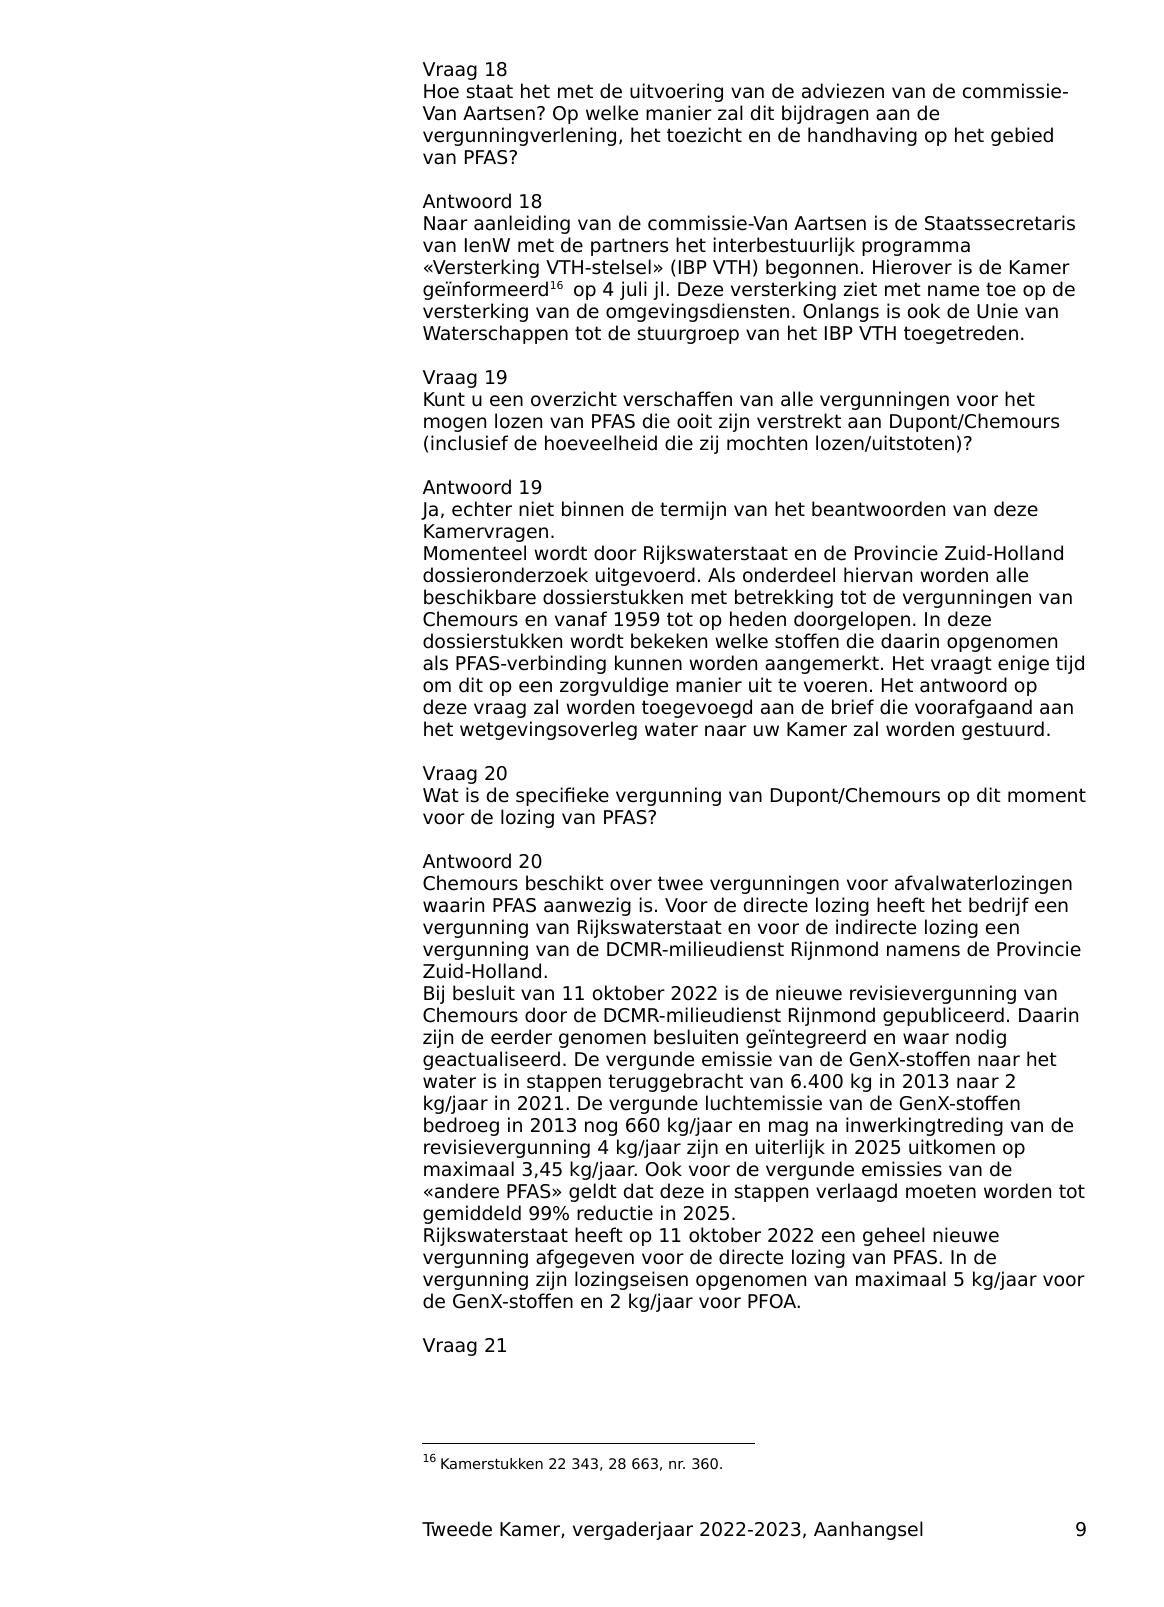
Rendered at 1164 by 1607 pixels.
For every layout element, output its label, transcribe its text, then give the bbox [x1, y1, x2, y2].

text Hoe staat het met de uitvoering van de adviezen van de commissie-Van Aartsen? Op welke manier zal dit bijdragen aan de vergunningverlening, het toezicht en de handhaving op het gebied van PFAS? [422, 81, 1087, 169]
text Wat is de specifieke vergunning van Dupont/Chemours op dit moment voor de lozing van PFAS? [422, 785, 1087, 829]
text Ja, echter niet binnen de termijn van het beantwoorden van deze Kamervragen. [422, 499, 1087, 543]
text Vraag 21 [422, 1335, 1087, 1357]
text Momenteel wordt door Rijkswaterstaat en de Provincie Zuid-Holland dossieronderzoek uitgevoerd. Als onderdeel hiervan worden alle beschikbare dossierstukken met betrekking tot de vergunningen van Chemours en vanaf 1959 tot op heden doorgelopen. In deze dossierstukken wordt bekeken welke stoffen die daarin opgenomen als PFAS-verbinding kunnen worden aangemerkt. Het vraagt enige tijd om dit op een zorgvuldige manier uit te voeren. Het antwoord op deze vraag zal worden toegevoegd aan de brief die voorafgaand aan het wetgevingsoverleg water naar uw Kamer zal worden gestuurd. [422, 543, 1087, 741]
text Chemours beschikt over twee vergunningen voor afvalwaterlozingen waarin PFAS aanwezig is. Voor de directe lozing heeft het bedrijf een vergunning van Rijkswaterstaat en voor de indirecte lozing een vergunning van de DCMR-milieudienst Rijnmond namens de Provincie Zuid-Holland. [422, 873, 1087, 983]
text Antwoord 20 [422, 851, 1087, 873]
text Kunt u een overzicht verschaffen van alle vergunningen voor het mogen lozen van PFAS die ooit zijn verstrekt aan Dupont/Chemours (inclusief de hoeveelheid die zij mochten lozen/uitstoten)? [422, 389, 1087, 455]
text Bij besluit van 11 oktober 2022 is de nieuwe revisievergunning van Chemours door de DCMR-milieudienst Rijnmond gepubliceerd. Daarin zijn de eerder genomen besluiten geïntegreerd en waar nodig geactualiseerd. De vergunde emissie van de GenX-stoffen naar het water is in stappen teruggebracht van 6.400 kg in 2013 naar 2 kg/jaar in 2021. De vergunde luchtemissie van de GenX-stoffen bedroeg in 2013 nog 660 kg/jaar en mag na inwerkingtreding van de revisievergunning 4 kg/jaar zijn en uiterlijk in 2025 uitkomen op maximaal 3,45 kg/jaar. Ook voor de vergunde emissies van de «andere PFAS» geldt dat deze in stappen verlaagd moeten worden tot gemiddeld 99% reductie in 2025. [422, 983, 1087, 1225]
text Antwoord 19 [422, 477, 1087, 499]
text Naar aanleiding van de commissie-Van Aartsen is de Staatssecretaris van IenW met de partners het interbestuurlijk programma «Versterking VTH-stelsel» (IBP VTH) begonnen. Hierover is de Kamer geïnformeerd op 4 juli jl. Deze versterking ziet met name toe op de versterking van de omgevingsdiensten. Onlangs is ook de Unie van Waterschappen tot de stuurgroep van het IBP VTH toegetreden. [422, 213, 1087, 345]
text Vraag 19 [422, 367, 1087, 389]
text Kamerstukken 22 343, 28 663, nr. 360. [422, 1452, 1087, 1474]
text Vraag 20 [422, 763, 1087, 785]
text Antwoord 18 [422, 191, 1087, 213]
text Vraag 18 [422, 59, 1087, 81]
text Rijkswaterstaat heeft op 11 oktober 2022 een geheel nieuwe vergunning afgegeven voor de directe lozing van PFAS. In de vergunning zijn lozingseisen opgenomen van maximaal 5 kg/jaar voor de GenX-stoffen en 2 kg/jaar voor PFOA. [422, 1225, 1087, 1313]
